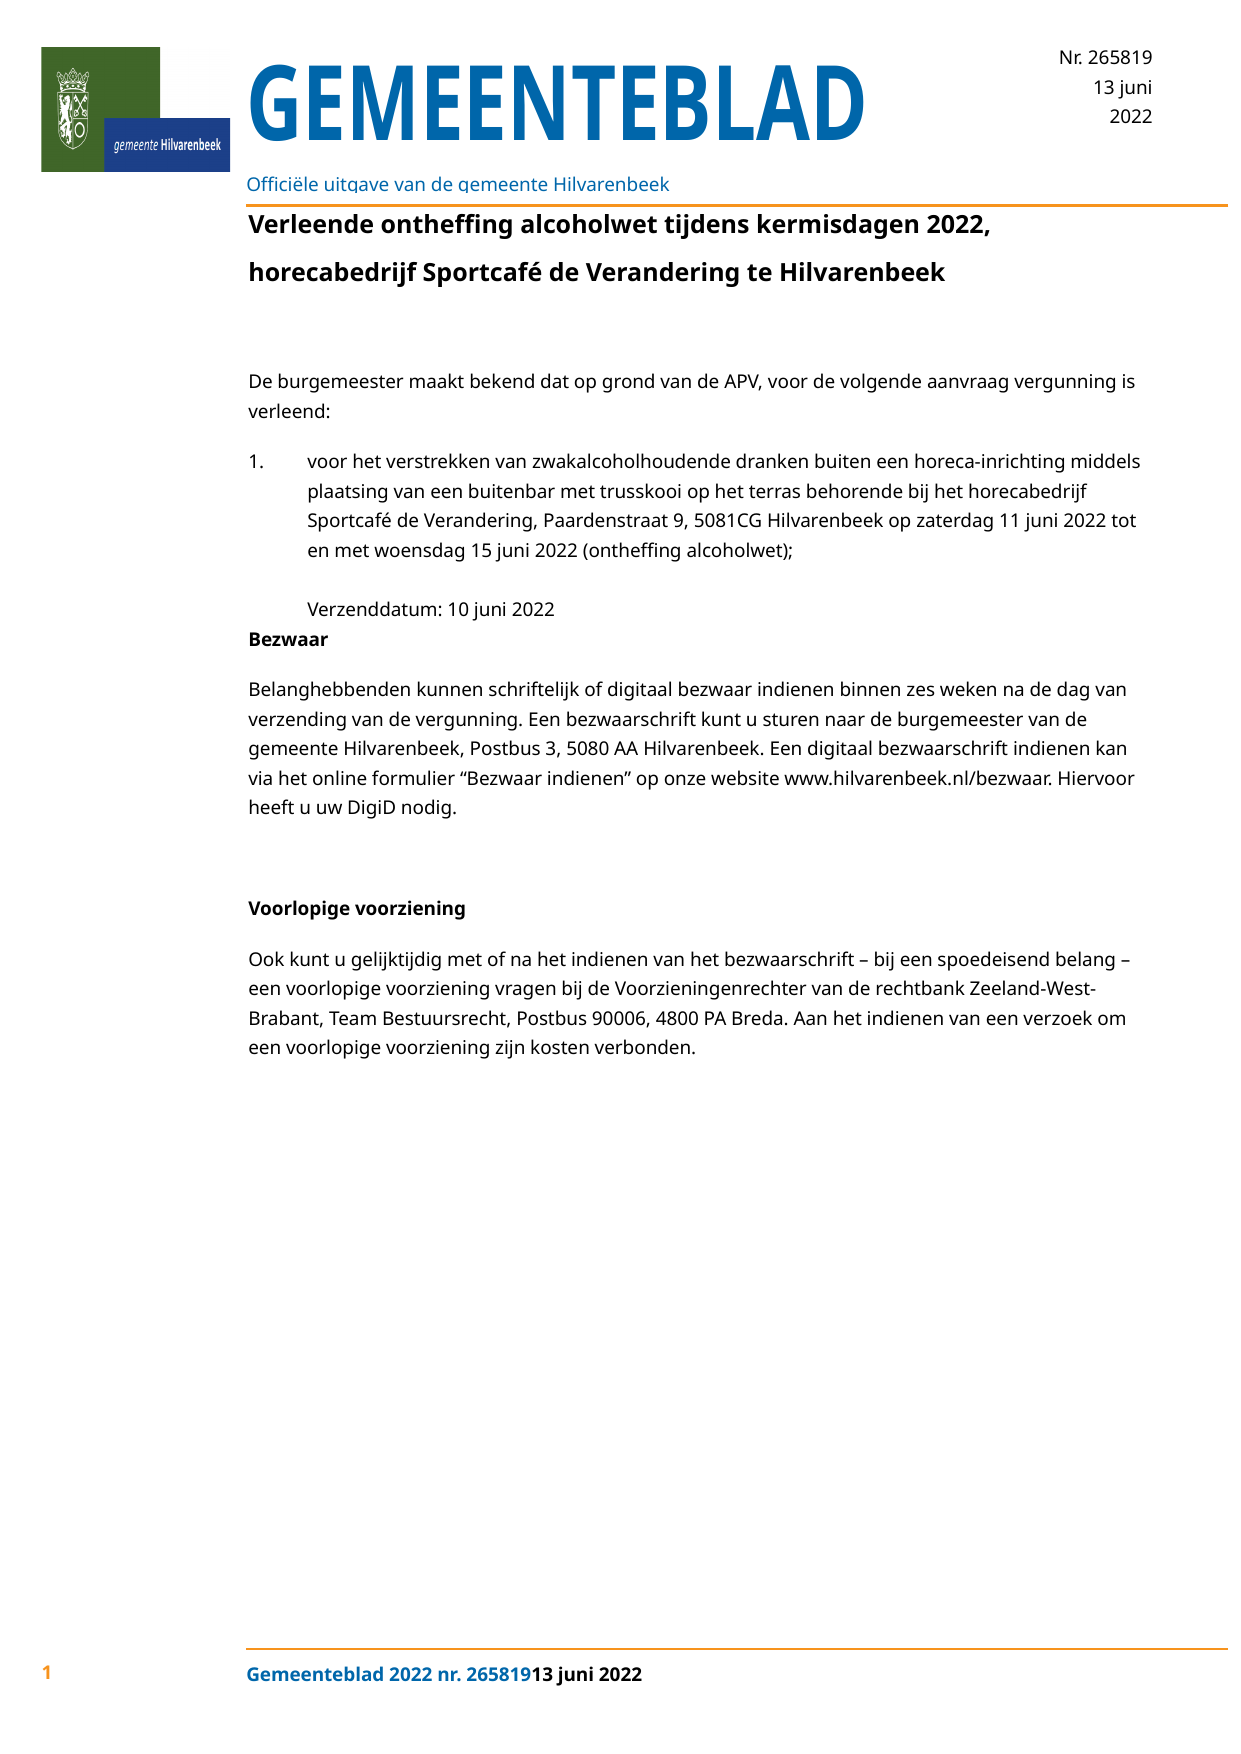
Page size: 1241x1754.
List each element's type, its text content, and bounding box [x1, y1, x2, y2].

text Bezwaar [248, 626, 1152, 652]
list Verzenddatum: 10 juni 2022 [248, 596, 1152, 622]
text Ook kunt u gelijktijdig met of na het indienen van het bezwaarschrift – bij een spoedeisend belang – een voorlopige voorziening vragen bij de Voorzieningenrechter van de rechtbank Zeeland-West-Brabant, Team Bestuursrecht, Postbus 90006, 4800 PA Breda. Aan het indienen van een verzoek om een voorlopige voorziening zijn kosten verbonden. [248, 946, 1152, 1060]
text Belanghebbenden kunnen schriftelijk of digitaal bezwaar indienen binnen zes weken na de dag van verzending van de vergunning. Een bezwaarschrift kunt u sturen naar de burgemeester van de gemeente Hilvarenbeek, Postbus 3, 5080 AA Hilvarenbeek. Een digitaal bezwaarschrift indienen kan via het online formulier “Bezwaar indienen” op onze website www.hilvarenbeek.nl/bezwaar. Hiervoor heeft u uw DigiD nodig. [248, 676, 1152, 820]
list voor het verstrekken van zwakalcoholhoudende dranken buiten een horeca-inrichting middels plaatsing van een buitenbar met trusskooi op het terras behorende bij het horecabedrijf Sportcafé de Verandering, Paardenstraat 9, 5081CG Hilvarenbeek op zaterdag 11 juni 2022 tot en met woensdag 15 juni 2022 (ontheffing alcoholwet); [248, 448, 1152, 563]
text Verleende ontheffing alcoholwet tijdens kermisdagen 2022, horecabedrijf Sportcafé de Verandering te Hilvarenbeek [248, 207, 1152, 288]
text De burgemeester maakt bekend dat op grond van de APV, voor de volgende aanvraag vergunning is verleend: [248, 368, 1152, 424]
picture [41, 47, 231, 172]
text Voorlopige voorziening [248, 895, 1152, 921]
